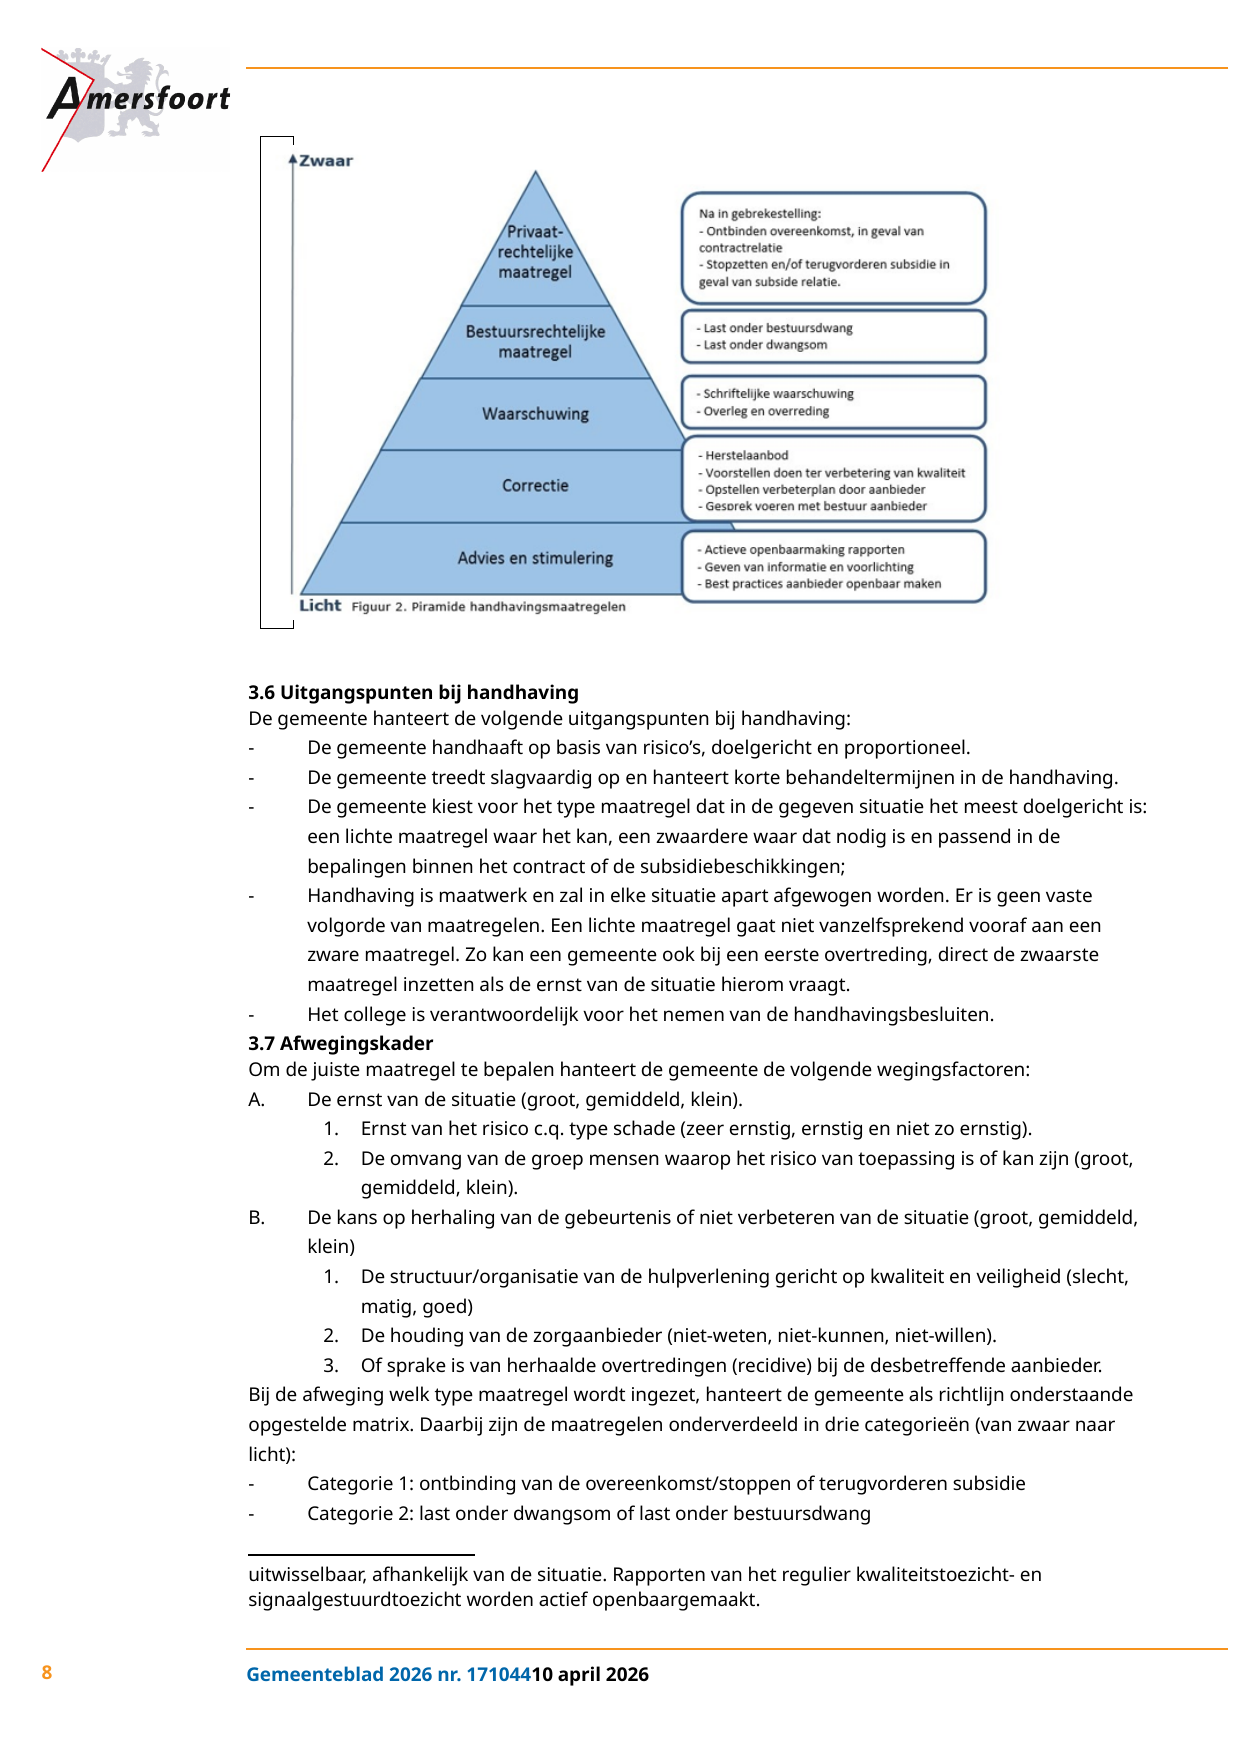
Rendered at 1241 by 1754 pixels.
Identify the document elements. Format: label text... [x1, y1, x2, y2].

text Bij de afweging welk type maatregel wordt ingezet, hanteert de gemeente als richtlijn onderstaande opgestelde matrix. Daarbij zijn de maatregelen onderverdeeld in drie categorieën (van zwaar naar licht): [248, 1382, 1152, 1466]
list De gemeente treedt slagvaardig op en hanteert korte behandeltermijnen in de handhaving. [248, 764, 1152, 790]
list Categorie 1: ontbinding van de overeenkomst/stoppen of terugvorderen subsidie [248, 1470, 1152, 1496]
text uitwisselbaar, afhankelijk van de situatie. Rapporten van het regulier kwaliteitstoezicht- en signaalgestuurdtoezicht worden actief openbaargemaakt. [248, 1561, 1152, 1612]
list Categorie 2: last onder dwangsom of last onder bestuursdwang [248, 1500, 1152, 1526]
text Om de juiste maatregel te bepalen hanteert de gemeente de volgende wegingsfactoren: [248, 1056, 1152, 1082]
text 3.7 Afwegingskader [248, 1030, 1152, 1056]
list De ernst van de situatie (groot, gemiddeld, klein). [248, 1086, 1152, 1111]
list De gemeente kiest voor het type maatregel dat in de gegeven situatie het meest doelgericht is: een lichte maatregel waar het kan, een zwaardere waar dat nodig is en passend in de bepalingen binnen het contract of de subsidiebeschikkingen; [248, 794, 1152, 879]
list Ernst van het risico c.q. type schade (zeer ernstig, ernstig en niet zo ernstig). [323, 1115, 1152, 1141]
list Of sprake is van herhaalde overtredingen (recidive) bij de desbetreffende aanbieder. [323, 1352, 1152, 1378]
list De omvang van de groep mensen waarop het risico van toepassing is of kan zijn (groot, gemiddeld, klein). [323, 1145, 1152, 1200]
list De kans op herhaling van de gebeurtenis of niet verbeteren van de situatie (groot, gemiddeld, klein) [248, 1204, 1152, 1259]
text De gemeente hanteert de volgende uitgangspunten bij handhaving: [248, 705, 1152, 731]
list Het college is verantwoordelijk voor het nemen van de handhavingsbesluiten. [248, 1001, 1152, 1027]
list De houding van de zorgaanbieder (niet-weten, niet-kunnen, niet-willen). [323, 1322, 1152, 1348]
picture [268, 145, 1037, 620]
picture [41, 47, 231, 172]
text 3.6 Uitgangspunten bij handhaving [248, 679, 1152, 705]
list De structuur/organisatie van de hulpverlening gericht op kwaliteit en veiligheid (slecht, matig, goed) [323, 1263, 1152, 1318]
list Handhaving is maatwerk en zal in elke situatie apart afgewogen worden. Er is geen vaste volgorde van maatregelen. Een lichte maatregel gaat niet vanzelfsprekend vooraf aan een zware maatregel. Zo kan een gemeente ook bij een eerste overtreding, direct de zwaarste maatregel inzetten als de ernst van de situatie hierom vraagt. [248, 882, 1152, 997]
list De gemeente handhaaft op basis van risico’s, doelgericht en proportioneel. [248, 734, 1152, 760]
